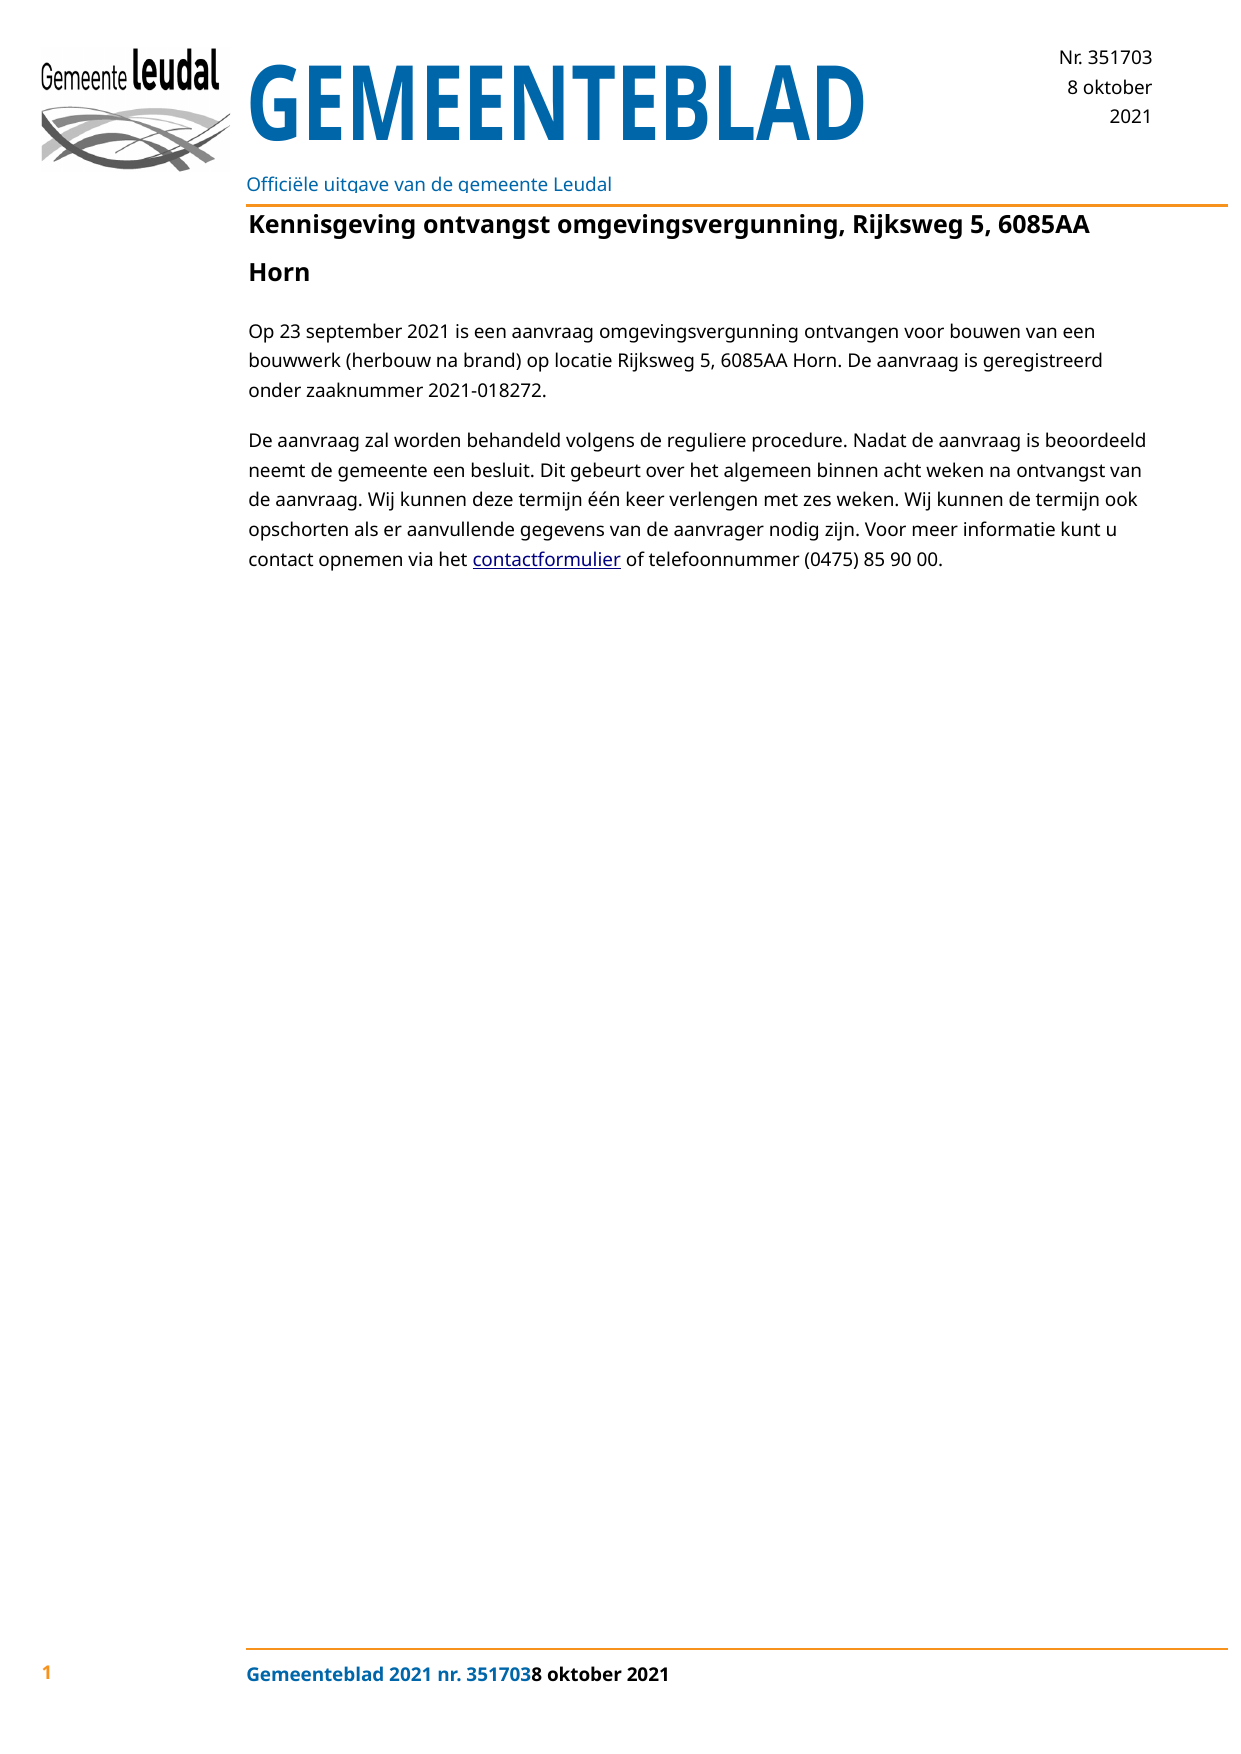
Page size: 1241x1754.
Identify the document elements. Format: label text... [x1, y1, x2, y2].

text De aanvraag zal worden behandeld volgens de reguliere procedure. Nadat de aanvraag is beoordeeld neemt de gemeente een besluit. Dit gebeurt over het algemeen binnen acht weken na ontvangst van de aanvraag. Wij kunnen deze termijn één keer verlengen met zes weken. Wij kunnen de termijn ook opschorten als er aanvullende gegevens van de aanvrager nodig zijn. Voor meer informatie kunt u contact opnemen via het contactformulier of telefoonnummer (0475) 85 90 00. [248, 427, 1152, 572]
text Kennisgeving ontvangst omgevingsvergunning, Rijksweg 5, 6085AA Horn [248, 207, 1152, 288]
picture [41, 47, 231, 172]
text Op 23 september 2021 is een aanvraag omgevingsvergunning ontvangen voor bouwen van een bouwwerk (herbouw na brand) op locatie Rijksweg 5, 6085AA Horn. De aanvraag is geregistreerd onder zaaknummer 2021-018272. [248, 318, 1152, 403]
